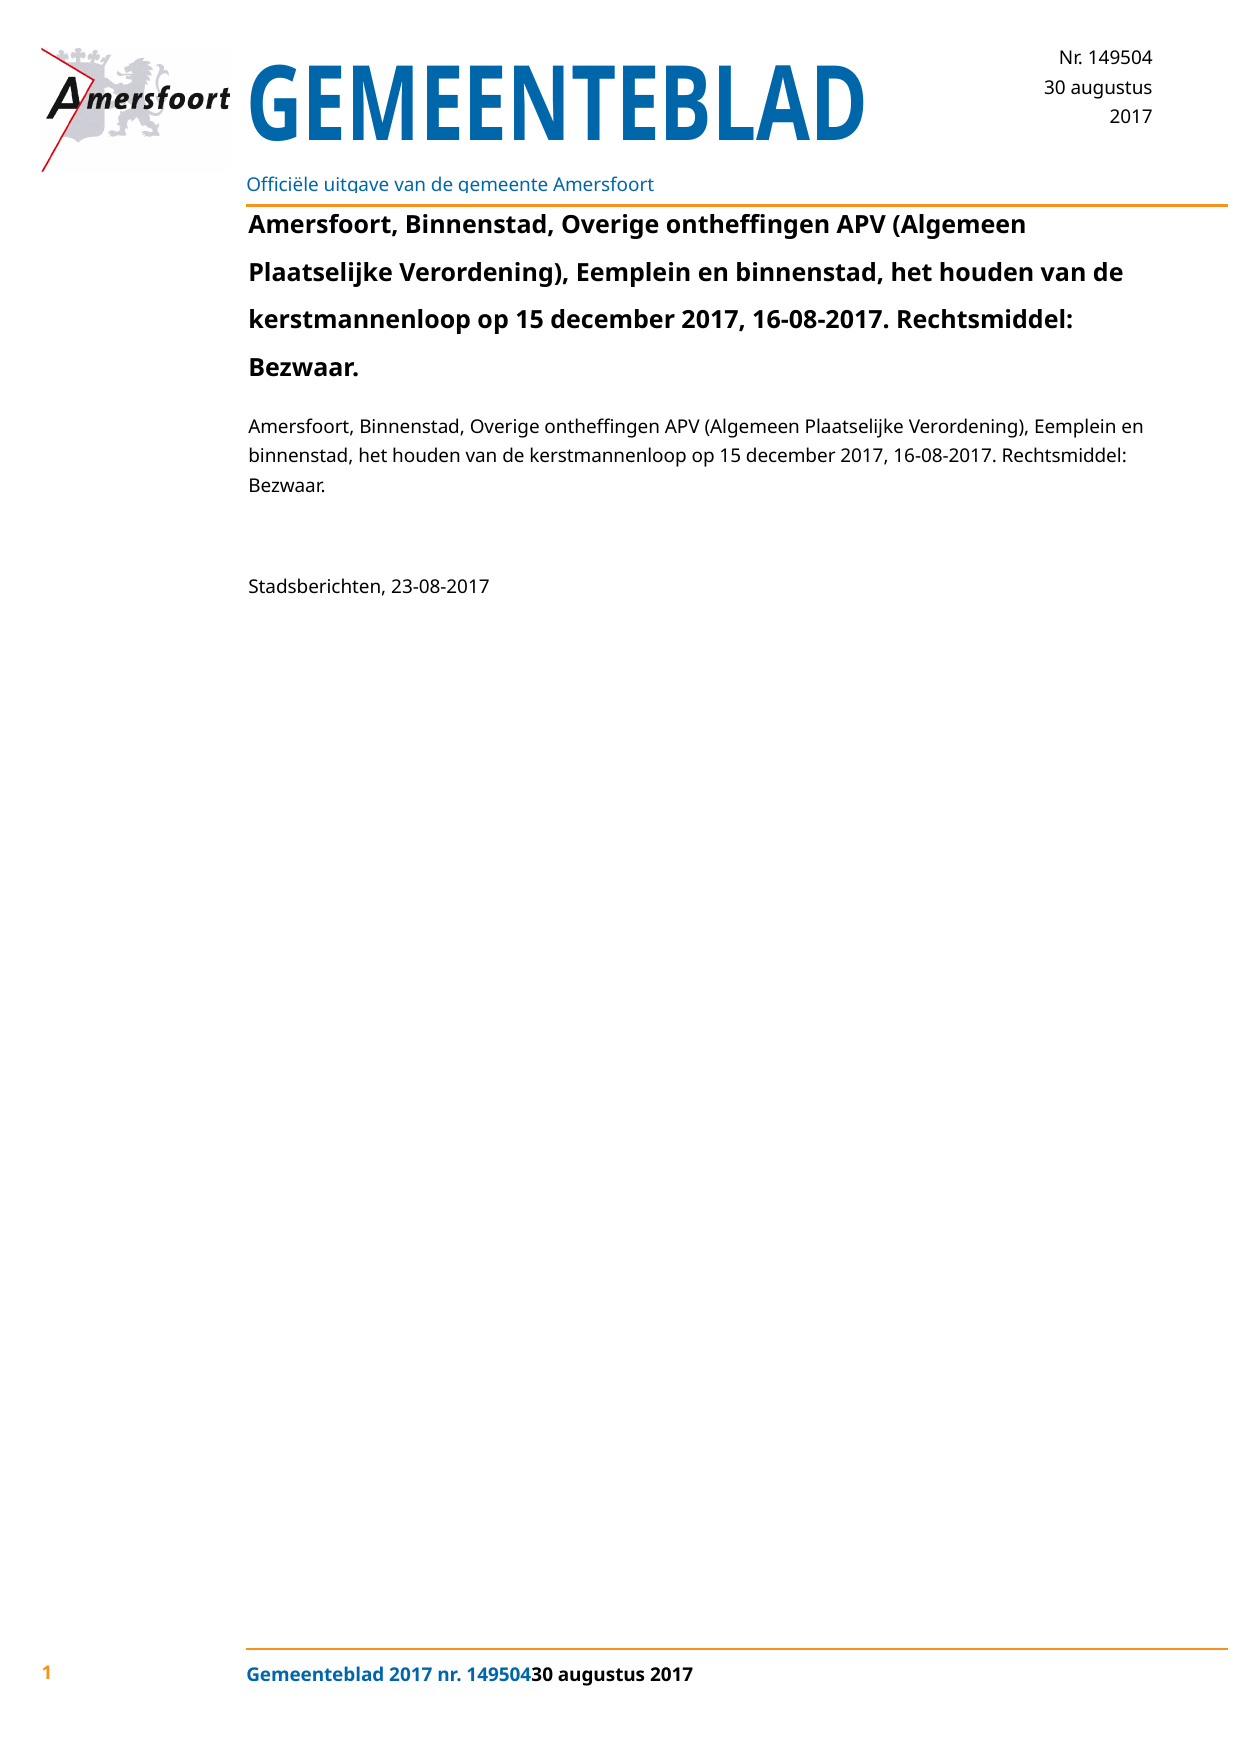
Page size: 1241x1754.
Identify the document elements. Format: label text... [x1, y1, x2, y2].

text Amersfoort, Binnenstad, Overige ontheffingen APV (Algemeen Plaatselijke Verordening), Eemplein en binnenstad, het houden van de kerstmannenloop op 15 december 2017, 16-08-2017. Rechtsmiddel: Bezwaar. [248, 413, 1152, 498]
text Amersfoort, Binnenstad, Overige ontheffingen APV (Algemeen Plaatselijke Verordening), Eemplein en binnenstad, het houden van de kerstmannenloop op 15 december 2017, 16-08-2017. Rechtsmiddel: Bezwaar. [248, 207, 1152, 384]
text Stadsberichten, 23-08-2017 [248, 573, 1152, 599]
picture [41, 47, 231, 172]
